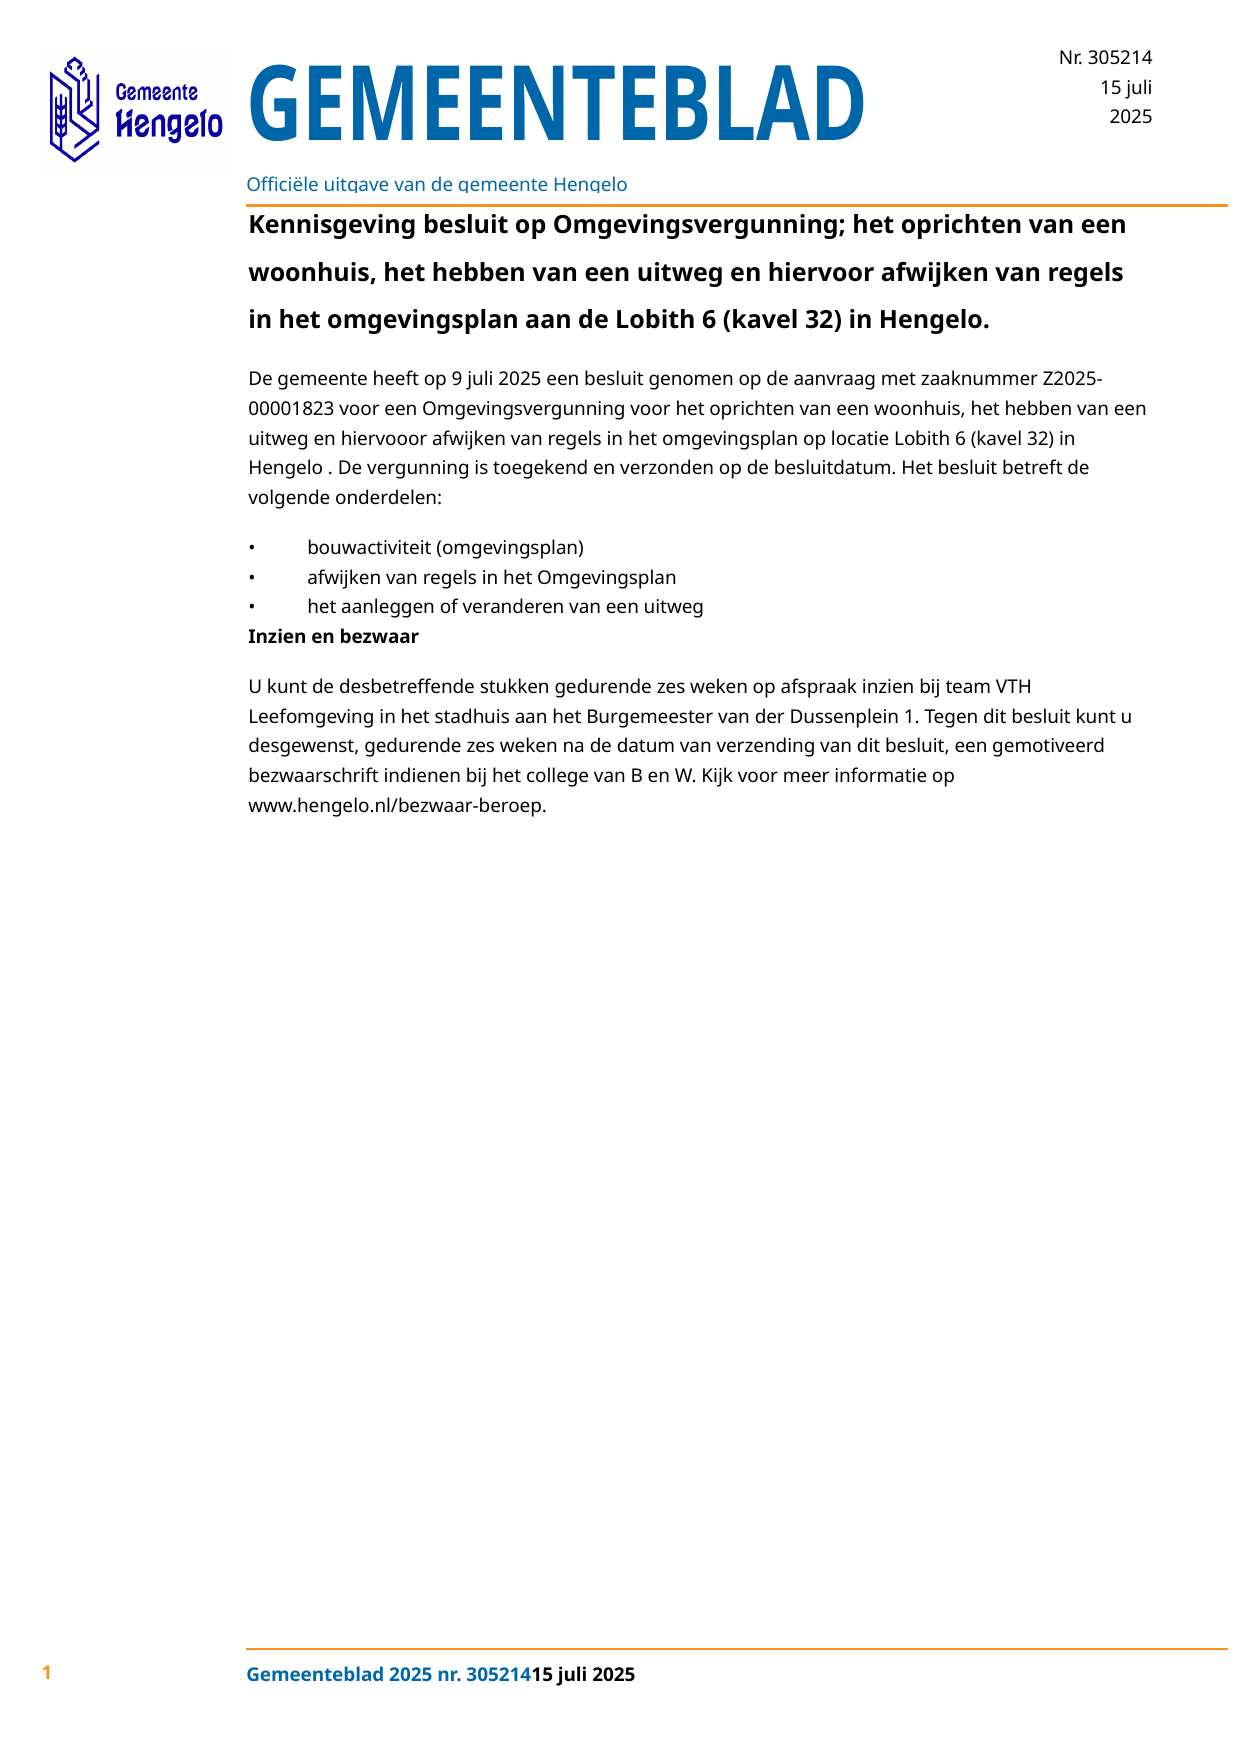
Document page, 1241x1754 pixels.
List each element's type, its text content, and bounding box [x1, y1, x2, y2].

text Kennisgeving besluit op Omgevingsvergunning; het oprichten van een woonhuis, het hebben van een uitweg en hiervoor afwijken van regels in het omgevingsplan aan de Lobith 6 (kavel 32) in Hengelo. [248, 207, 1152, 336]
list afwijken van regels in het Omgevingsplan [248, 564, 1152, 589]
text De gemeente heeft op 9 juli 2025 een besluit genomen op de aanvraag met zaaknummer Z2025-00001823 voor een Omgevingsvergunning voor het oprichten van een woonhuis, het hebben van een uitweg en hiervooor afwijken van regels in het omgevingsplan op locatie Lobith 6 (kavel 32) in Hengelo . De vergunning is toegekend en verzonden op de besluitdatum. Het besluit betreft de volgende onderdelen: [248, 366, 1152, 509]
list het aanleggen of veranderen van een uitweg [248, 593, 1152, 619]
text U kunt de desbetreffende stukken gedurende zes weken op afspraak inzien bij team VTH Leefomgeving in het stadhuis aan het Burgemeester van der Dussenplein 1. Tegen dit besluit kunt u desgewenst, gedurende zes weken na de datum van verzending van dit besluit, een gemotiveerd bezwaarschrift indienen bij het college van B en W. Kijk voor meer informatie op www.hengelo.nl/bezwaar-beroep. [248, 673, 1152, 817]
text Inzien en bezwaar [248, 623, 1152, 649]
list bouwactiviteit (omgevingsplan) [248, 534, 1152, 560]
picture [41, 47, 231, 172]
